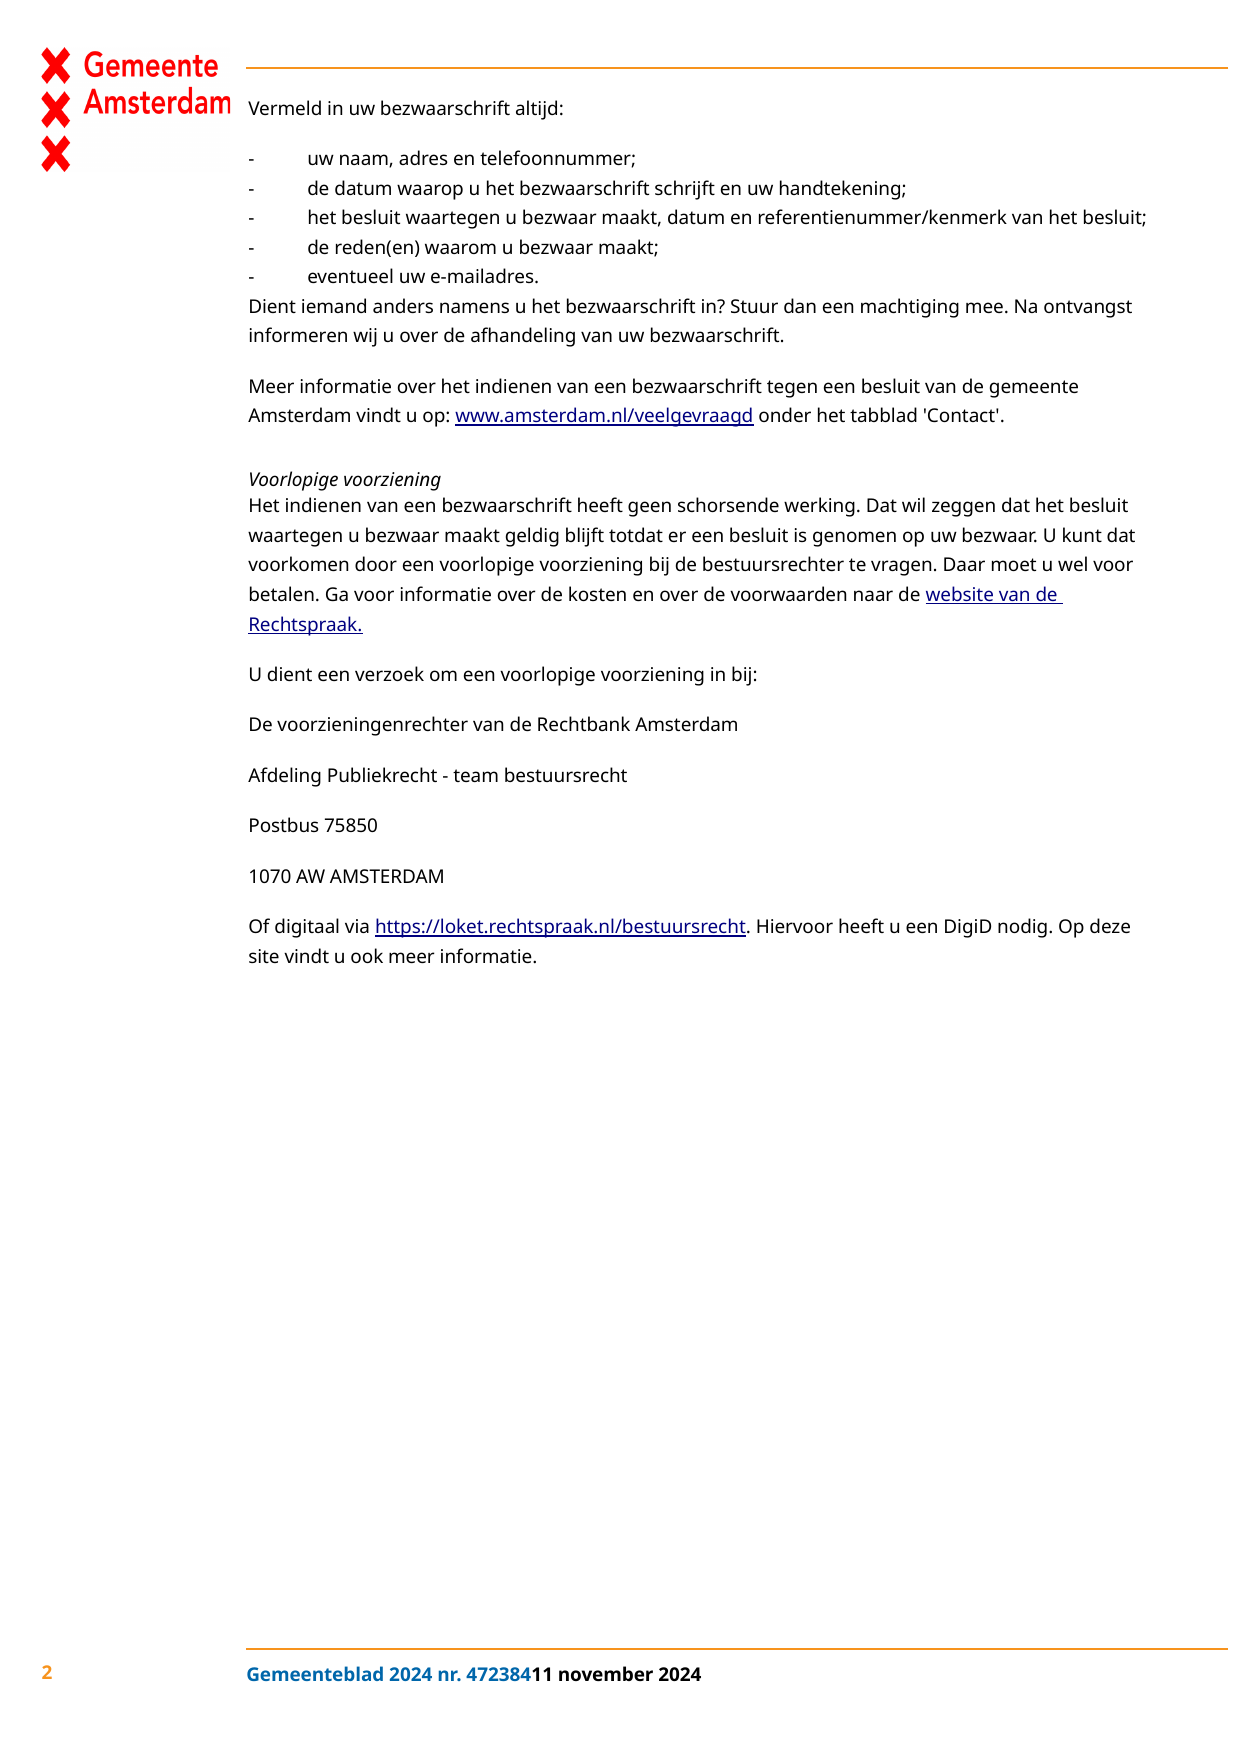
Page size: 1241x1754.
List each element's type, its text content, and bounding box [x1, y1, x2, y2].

text Of digitaal via https://loket.rechtspraak.nl/bestuursrecht. Hiervoor heeft u een DigiD nodig. Op deze site vindt u ook meer informatie. [248, 913, 1152, 968]
text Dient iemand anders namens u het bezwaarschrift in? Stuur dan een machtiging mee. Na ontvangst informeren wij u over de afhandeling van uw bezwaarschrift. [248, 293, 1152, 348]
text Afdeling Publiekrecht - team bestuursrecht [248, 762, 1152, 788]
text 1070 AW AMSTERDAM [248, 863, 1152, 888]
text Voorlopige voorziening [248, 467, 1152, 492]
list het besluit waartegen u bezwaar maakt, datum en referentienummer/kenmerk van het besluit; [248, 204, 1152, 230]
text U dient een verzoek om een voorlopige voorziening in bij: [248, 661, 1152, 687]
list eventueel uw e-mailadres. [248, 263, 1152, 289]
picture [41, 47, 231, 172]
text Postbus 75850 [248, 812, 1152, 838]
list de datum waarop u het bezwaarschrift schrijft en uw handtekening; [248, 175, 1152, 201]
list de reden(en) waarom u bezwaar maakt; [248, 234, 1152, 260]
text Vermeld in uw bezwaarschrift altijd: [248, 95, 1152, 121]
text De voorzieningenrechter van de Rechtbank Amsterdam [248, 712, 1152, 737]
text Het indienen van een bezwaarschrift heeft geen schorsende werking. Dat wil zeggen dat het besluit waartegen u bezwaar maakt geldig blijft totdat er een besluit is genomen op uw bezwaar. U kunt dat voorkomen door een voorlopige voorziening bij de bestuursrechter te vragen. Daar moet u wel voor betalen. Ga voor informatie over de kosten en over de voorwaarden naar de website van de Rechtspraak. [248, 492, 1152, 636]
text Meer informatie over het indienen van een bezwaarschrift tegen een besluit van de gemeente Amsterdam vindt u op: www.amsterdam.nl/veelgevraagd onder het tabblad 'Contact'. [248, 373, 1152, 428]
list uw naam, adres en telefoonnummer; [248, 145, 1152, 171]
